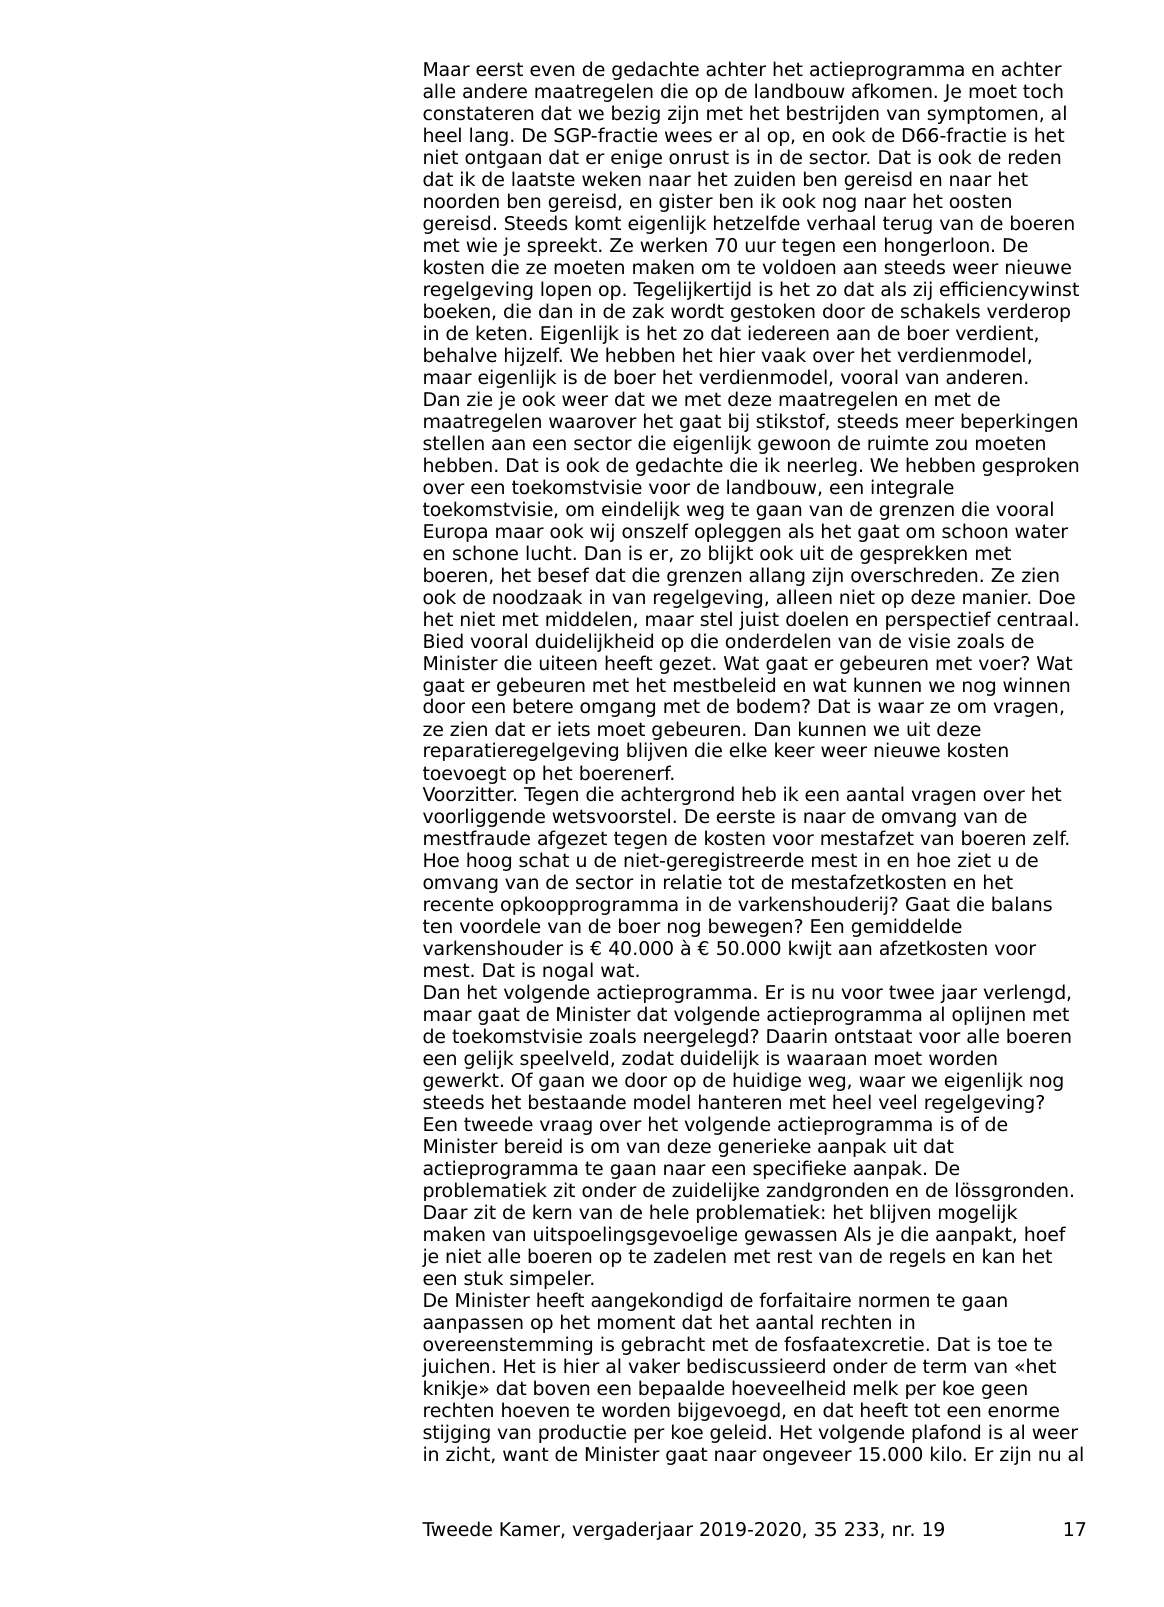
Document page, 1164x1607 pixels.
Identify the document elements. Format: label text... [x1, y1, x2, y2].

text Dan het volgende actieprogramma. Er is nu voor twee jaar verlengd, maar gaat de Minister dat volgende actieprogramma al oplijnen met de toekomstvisie zoals neergelegd? Daarin ontstaat voor alle boeren een gelijk speelveld, zodat duidelijk is waaraan moet worden gewerkt. Of gaan we door op de huidige weg, waar we eigenlijk nog steeds het bestaande model hanteren met heel veel regelgeving? [422, 982, 1087, 1114]
text De Minister heeft aangekondigd de forfaitaire normen te gaan aanpassen op het moment dat het aantal rechten in overeenstemming is gebracht met de fosfaatexcretie. Dat is toe te juichen. Het is hier al vaker bediscussieerd onder de term van «het knikje» dat boven een bepaalde hoeveelheid melk per koe geen rechten hoeven te worden bijgevoegd, en dat heeft tot een enorme stijging van productie per koe geleid. Het volgende plafond is al weer in zicht, want de Minister gaat naar ongeveer 15.000 kilo. Er zijn nu al [422, 1290, 1087, 1466]
text Maar eerst even de gedachte achter het actieprogramma en achter alle andere maatregelen die op de landbouw afkomen. Je moet toch constateren dat we bezig zijn met het bestrijden van symptomen, al heel lang. De SGP-fractie wees er al op, en ook de D66-fractie is het niet ontgaan dat er enige onrust is in de sector. Dat is ook de reden dat ik de laatste weken naar het zuiden ben gereisd en naar het noorden ben gereisd, en gister ben ik ook nog naar het oosten gereisd. Steeds komt eigenlijk hetzelfde verhaal terug van de boeren met wie je spreekt. Ze werken 70 uur tegen een hongerloon. De kosten die ze moeten maken om te voldoen aan steeds weer nieuwe regelgeving lopen op. Tegelijkertijd is het zo dat als zij efficiencywinst boeken, die dan in de zak wordt gestoken door de schakels verderop in de keten. Eigenlijk is het zo dat iedereen aan de boer verdient, behalve hijzelf. We hebben het hier vaak over het verdienmodel, maar eigenlijk is de boer het verdienmodel, vooral van anderen. [422, 59, 1087, 389]
text Dan zie je ook weer dat we met deze maatregelen en met de maatregelen waarover het gaat bij stikstof, steeds meer beperkingen stellen aan een sector die eigenlijk gewoon de ruimte zou moeten hebben. Dat is ook de gedachte die ik neerleg. We hebben gesproken over een toekomstvisie voor de landbouw, een integrale toekomstvisie, om eindelijk weg te gaan van de grenzen die vooral Europa maar ook wij onszelf opleggen als het gaat om schoon water en schone lucht. Dan is er, zo blijkt ook uit de gesprekken met boeren, het besef dat die grenzen allang zijn overschreden. Ze zien ook de noodzaak in van regelgeving, alleen niet op deze manier. Doe het niet met middelen, maar stel juist doelen en perspectief centraal. Bied vooral duidelijkheid op die onderdelen van de visie zoals de Minister die uiteen heeft gezet. Wat gaat er gebeuren met voer? Wat gaat er gebeuren met het mestbeleid en wat kunnen we nog winnen door een betere omgang met de bodem? Dat is waar ze om vragen, ze zien dat er iets moet gebeuren. Dan kunnen we uit deze reparatieregelgeving blijven die elke keer weer nieuwe kosten toevoegt op het boerenerf. [422, 389, 1087, 784]
text Een tweede vraag over het volgende actieprogramma is of de Minister bereid is om van deze generieke aanpak uit dat actieprogramma te gaan naar een specifieke aanpak. De problematiek zit onder de zuidelijke zandgronden en de lössgronden. Daar zit de kern van de hele problematiek: het blijven mogelijk maken van uitspoelingsgevoelige gewassen Als je die aanpakt, hoef je niet alle boeren op te zadelen met rest van de regels en kan het een stuk simpeler. [422, 1114, 1087, 1290]
text Voorzitter. Tegen die achtergrond heb ik een aantal vragen over het voorliggende wetsvoorstel. De eerste is naar de omvang van de mestfraude afgezet tegen de kosten voor mestafzet van boeren zelf. Hoe hoog schat u de niet-geregistreerde mest in en hoe ziet u de omvang van de sector in relatie tot de mestafzetkosten en het recente opkoopprogramma in de varkenshouderij? Gaat die balans ten voordele van de boer nog bewegen? Een gemiddelde varkenshouder is € 40.000 à € 50.000 kwijt aan afzetkosten voor mest. Dat is nogal wat. [422, 784, 1087, 982]
